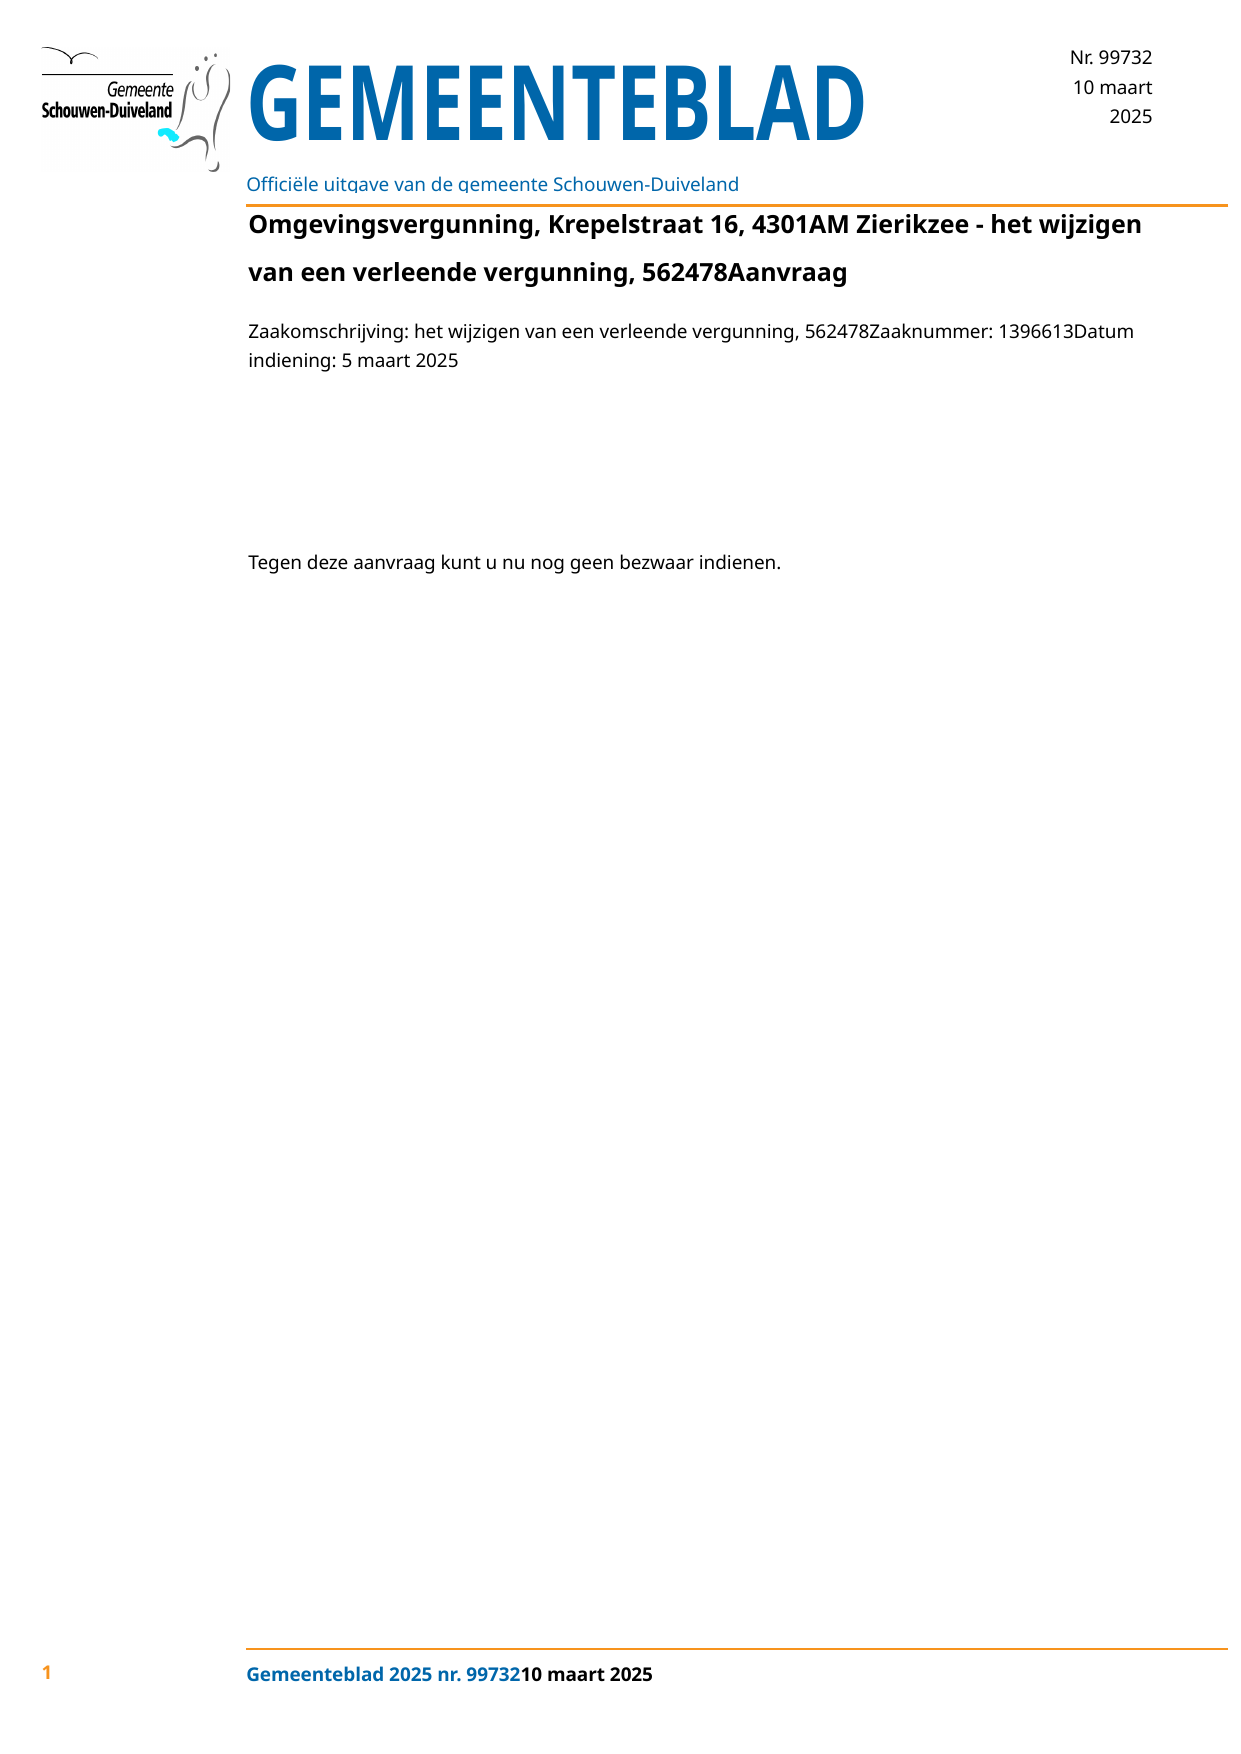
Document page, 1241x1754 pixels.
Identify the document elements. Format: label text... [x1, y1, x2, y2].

text Omgevingsvergunning, Krepelstraat 16, 4301AM Zierikzee - het wijzigen van een verleende vergunning, 562478Aanvraag [248, 207, 1152, 288]
picture [41, 47, 231, 172]
text Tegen deze aanvraag kunt u nu nog geen bezwaar indienen. [248, 549, 1152, 575]
text Zaakomschrijving: het wijzigen van een verleende vergunning, 562478Zaaknummer: 1396613Datum indiening: 5 maart 2025 [248, 318, 1152, 373]
